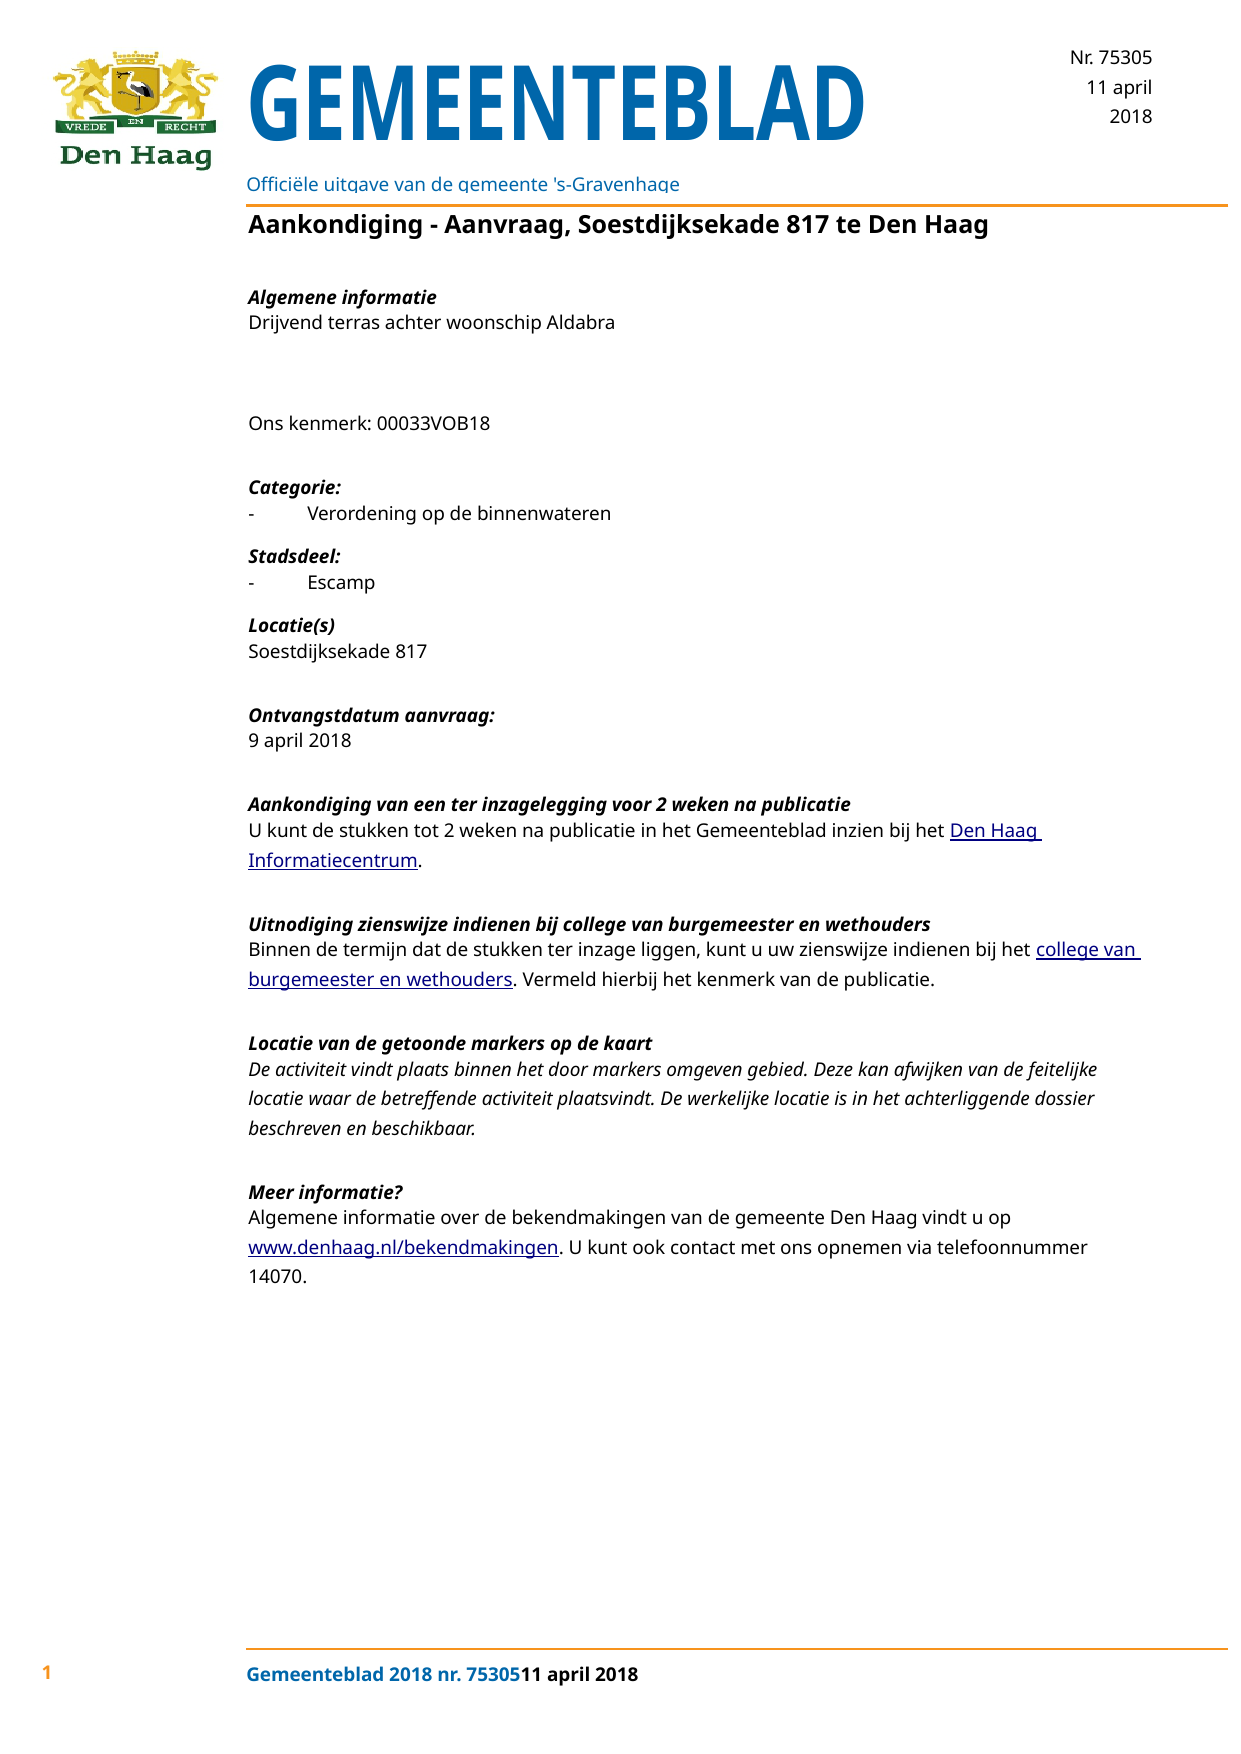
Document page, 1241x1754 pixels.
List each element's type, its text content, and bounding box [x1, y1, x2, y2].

text Locatie van de getoonde markers op de kaart [248, 1030, 1152, 1056]
text Meer informatie? [248, 1179, 1152, 1204]
text Soestdijksekade 817 [248, 638, 1152, 663]
text Locatie(s) [248, 612, 1152, 638]
text Aankondiging - Aanvraag, Soestdijksekade 817 te Den Haag [248, 207, 1152, 241]
text Aankondiging van een ter inzagelegging voor 2 weken na publicatie [248, 791, 1152, 817]
text Uitnodiging zienswijze indienen bij college van burgemeester en wethouders [248, 911, 1152, 936]
text Drijvend terras achter woonschip Aldabra [248, 309, 1152, 335]
text Algemene informatie [248, 284, 1152, 309]
text U kunt de stukken tot 2 weken na publicatie in het Gemeenteblad inzien bij het Den Haag Informatiecentrum. [248, 817, 1152, 872]
text Stadsdeel: [248, 543, 1152, 569]
text 9 april 2018 [248, 727, 1152, 753]
text Algemene informatie over de bekendmakingen van de gemeente Den Haag vindt u op www.denhaag.nl/bekendmakingen. U kunt ook contact met ons opnemen via telefoonnummer 14070. [248, 1204, 1152, 1289]
list Verordening op de binnenwateren [248, 500, 1152, 526]
text Binnen de termijn dat de stukken ter inzage liggen, kunt u uw zienswijze indienen bij het college van burgemeester en wethouders. Vermeld hierbij het kenmerk van de publicatie. [248, 936, 1152, 992]
picture [41, 47, 231, 172]
list Escamp [248, 569, 1152, 595]
text Ontvangstdatum aanvraag: [248, 702, 1152, 727]
text De activiteit vindt plaats binnen het door markers omgeven gebied. Deze kan afwijken van de feitelijke locatie waar de betreffende activiteit plaatsvindt. De werkelijke locatie is in het achterliggende dossier beschreven en beschikbaar. [248, 1056, 1152, 1141]
text Ons kenmerk: 00033VOB18 [248, 410, 1152, 436]
text Categorie: [248, 474, 1152, 500]
